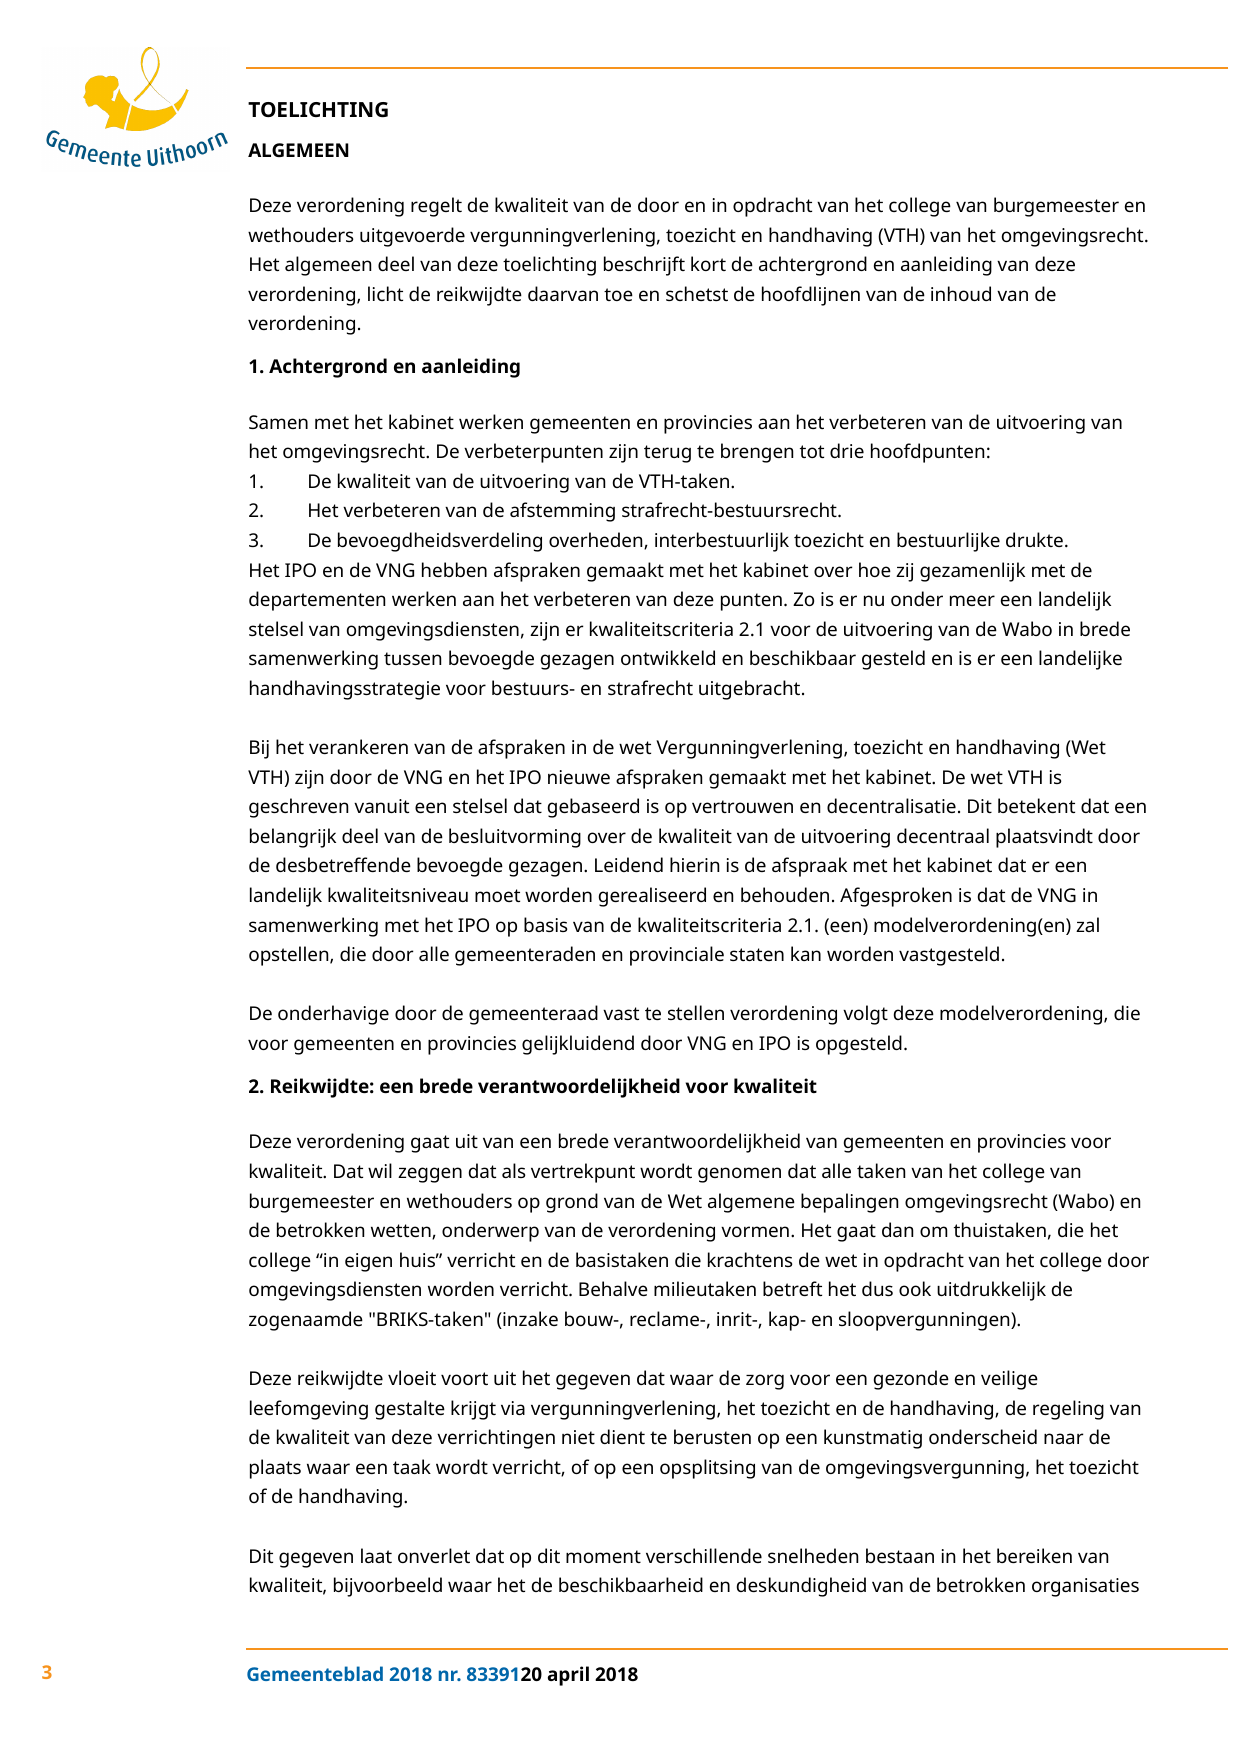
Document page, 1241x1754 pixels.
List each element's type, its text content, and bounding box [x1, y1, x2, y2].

text De onderhavige door de gemeenteraad vast te stellen verordening volgt deze modelverordening, die voor gemeenten en provincies gelijkluidend door VNG en IPO is opgesteld. [248, 1001, 1152, 1056]
list De bevoegdheidsverdeling overheden, interbestuurlijk toezicht en bestuurlijke drukte. [248, 527, 1152, 553]
text 1. Achtergrond en aanleiding [248, 354, 1152, 379]
text Dit gegeven laat onverlet dat op dit moment verschillende snelheden bestaan in het bereiken van kwaliteit, bijvoorbeeld waar het de beschikbaarheid en deskundigheid van de betrokken organisaties [248, 1543, 1152, 1598]
text Deze verordening regelt de kwaliteit van de door en in opdracht van het college van burgemeester en wethouders uitgevoerde vergunningverlening, toezicht en handhaving (VTH) van het omgevingsrecht. Het algemeen deel van deze toelichting beschrijft kort de achtergrond en aanleiding van deze verordening, licht de reikwijdte daarvan toe en schetst de hoofdlijnen van de inhoud van de verordening. [248, 192, 1152, 336]
list De kwaliteit van de uitvoering van de VTH-taken. [248, 468, 1152, 494]
text Deze verordening gaat uit van een brede verantwoordelijkheid van gemeenten en provincies voor kwaliteit. Dat wil zeggen dat als vertrekpunt wordt genomen dat alle taken van het college van burgemeester en wethouders op grond van de Wet algemene bepalingen omgevingsrecht (Wabo) en de betrokken wetten, onderwerp van de verordening vormen. Het gaat dan om thuistaken, die het college “in eigen huis” verricht en de basistaken die krachtens de wet in opdracht van het college door omgevingsdiensten worden verricht. Behalve milieutaken betreft het dus ook uitdrukkelijk de zogenaamde "BRIKS-taken" (inzake bouw-, reclame-, inrit-, kap- en sloopvergunningen). [248, 1129, 1152, 1332]
list Het verbeteren van de afstemming strafrecht-bestuursrecht. [248, 498, 1152, 523]
text Deze reikwijdte vloeit voort uit het gegeven dat waar de zorg voor een gezonde en veilige leefomgeving gestalte krijgt via vergunningverlening, het toezicht en de handhaving, de regeling van de kwaliteit van deze verrichtingen niet dient te berusten op een kunstmatig onderscheid naar de plaats waar een taak wordt verricht, of op een opsplitsing van de omgevingsvergunning, het toezicht of de handhaving. [248, 1365, 1152, 1509]
text Samen met het kabinet werken gemeenten en provincies aan het verbeteren van de uitvoering van het omgevingsrecht. De verbeterpunten zijn terug te brengen tot drie hoofdpunten: [248, 409, 1152, 464]
text ALGEMEEN [248, 137, 1152, 163]
text 2. Reikwijdte: een brede verantwoordelijkheid voor kwaliteit [248, 1073, 1152, 1099]
text Het IPO en de VNG hebben afspraken gemaakt met het kabinet over hoe zij gezamenlijk met de departementen werken aan het verbeteren van deze punten. Zo is er nu onder meer een landelijk stelsel van omgevingsdiensten, zijn er kwaliteitscriteria 2.1 voor de uitvoering van de Wabo in brede samenwerking tussen bevoegde gezagen ontwikkeld en beschikbaar gesteld en is er een landelijke handhavingsstrategie voor bestuurs- en strafrecht uitgebracht. [248, 557, 1152, 701]
picture [41, 47, 231, 172]
text Bij het verankeren van de afspraken in de wet Vergunningverlening, toezicht en handhaving (Wet VTH) zijn door de VNG en het IPO nieuwe afspraken gemaakt met het kabinet. De wet VTH is geschreven vanuit een stelsel dat gebaseerd is op vertrouwen en decentralisatie. Dit betekent dat een belangrijk deel van de besluitvorming over de kwaliteit van de uitvoering decentraal plaatsvindt door de desbetreffende bevoegde gezagen. Leidend hierin is de afspraak met het kabinet dat er een landelijk kwaliteitsniveau moet worden gerealiseerd en behouden. Afgesproken is dat de VNG in samenwerking met het IPO op basis van de kwaliteitscriteria 2.1. (een) modelverordening(en) zal opstellen, die door alle gemeenteraden en provinciale staten kan worden vastgesteld. [248, 734, 1152, 967]
text TOELICHTING [248, 95, 1152, 123]
